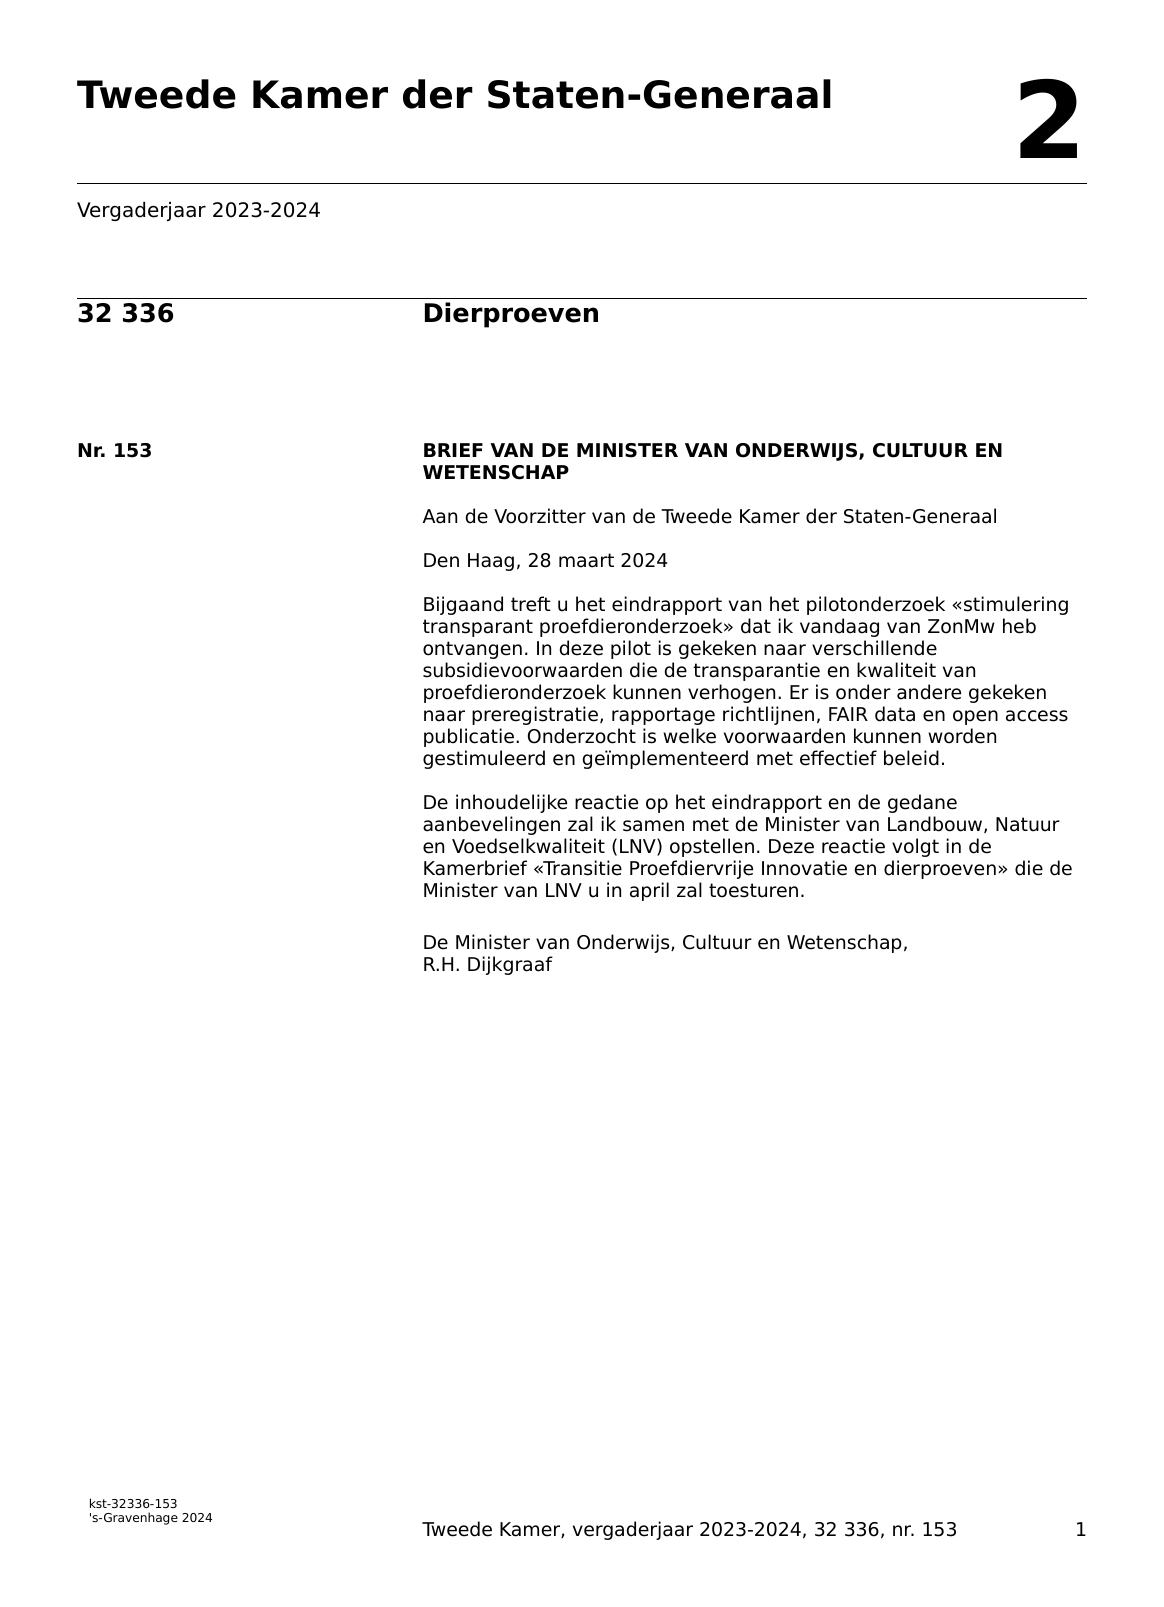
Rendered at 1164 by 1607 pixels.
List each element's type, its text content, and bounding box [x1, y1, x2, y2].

text kst-32336-153 [88, 1497, 323, 1511]
text Aan de Voorzitter van de Tweede Kamer der Staten-Generaal [422, 506, 1087, 528]
text Bijgaand treft u het eindrapport van het pilotonderzoek «stimulering transparant proefdieronderzoek» dat ik vandaag van ZonMw heb ontvangen. In deze pilot is gekeken naar verschillende subsidievoorwaarden die de transparantie en kwaliteit van proefdieronderzoek kunnen verhogen. Er is onder andere gekeken naar preregistratie, rapportage richtlijnen, FAIR data en open access publicatie. Onderzocht is welke voorwaarden kunnen worden gestimuleerd en geïmplementeerd met effectief beleid. [422, 594, 1087, 770]
subtitle Nr. 153 BRIEF VAN DE MINISTER VAN ONDERWIJS, CULTUUR EN WETENSCHAP [77, 440, 1087, 484]
text De inhoudelijke reactie op het eindrapport en de gedane aanbevelingen zal ik samen met de Minister van Landbouw, Natuur en Voedselkwaliteit (LNV) opstellen. Deze reactie volgt in de Kamerbrief «Transitie Proefdiervrije Innovatie en dierproeven» die de Minister van LNV u in april zal toesturen. [422, 792, 1087, 902]
table_header 2 [886, 59, 1087, 183]
table_cell Vergaderjaar 2023-2024 [77, 184, 1087, 298]
subtitle 32 336 Dierproeven [77, 299, 1087, 329]
text 's-Gravenhage 2024 [88, 1511, 323, 1525]
text De Minister van Onderwijs, Cultuur en Wetenschap, R.H. Dijkgraaf [422, 932, 1087, 976]
table_header Tweede Kamer der Staten-Generaal [77, 59, 886, 183]
text Den Haag, 28 maart 2024 [422, 550, 1087, 572]
